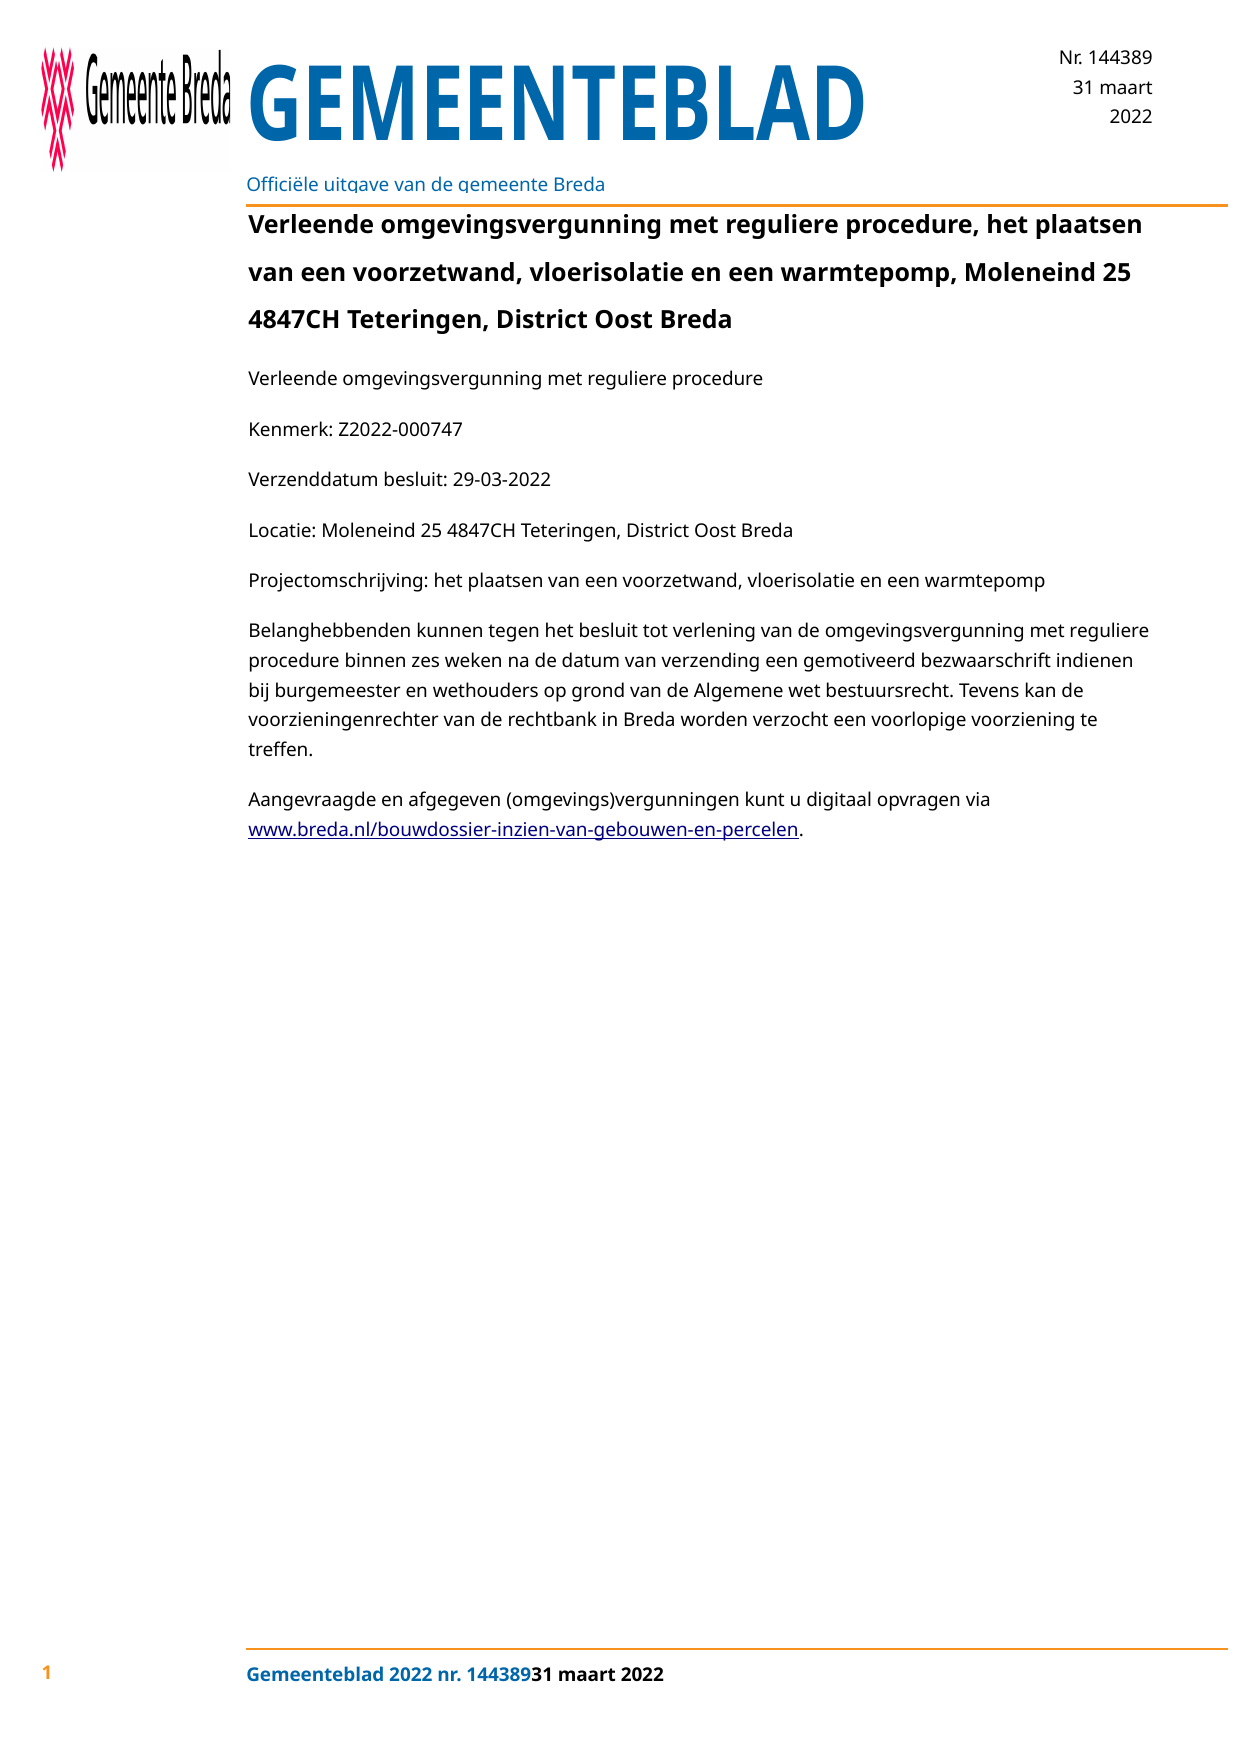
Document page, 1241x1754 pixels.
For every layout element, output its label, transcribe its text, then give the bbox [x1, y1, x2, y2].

text Projectomschrijving: het plaatsen van een voorzetwand, vloerisolatie en een warmtepomp [248, 567, 1152, 593]
text Aangevraagde en afgegeven (omgevings)vergunningen kunt u digitaal opvragen via www.breda.nl/bouwdossier-inzien-van-gebouwen-en-percelen. [248, 786, 1152, 842]
text Kenmerk: Z2022-000747 [248, 416, 1152, 442]
picture [41, 47, 231, 172]
text Locatie: Moleneind 25 4847CH Teteringen, District Oost Breda [248, 517, 1152, 542]
text Verleende omgevingsvergunning met reguliere procedure [248, 366, 1152, 391]
text Verzenddatum besluit: 29-03-2022 [248, 466, 1152, 492]
text Belanghebbenden kunnen tegen het besluit tot verlening van de omgevingsvergunning met reguliere procedure binnen zes weken na de datum van verzending een gemotiveerd bezwaarschrift indienen bij burgemeester en wethouders op grond van de Algemene wet bestuursrecht. Tevens kan de voorzieningenrechter van de rechtbank in Breda worden verzocht een voorlopige voorziening te treffen. [248, 618, 1152, 762]
text Verleende omgevingsvergunning met reguliere procedure, het plaatsen van een voorzetwand, vloerisolatie en een warmtepomp, Moleneind 25 4847CH Teteringen, District Oost Breda [248, 207, 1152, 336]
